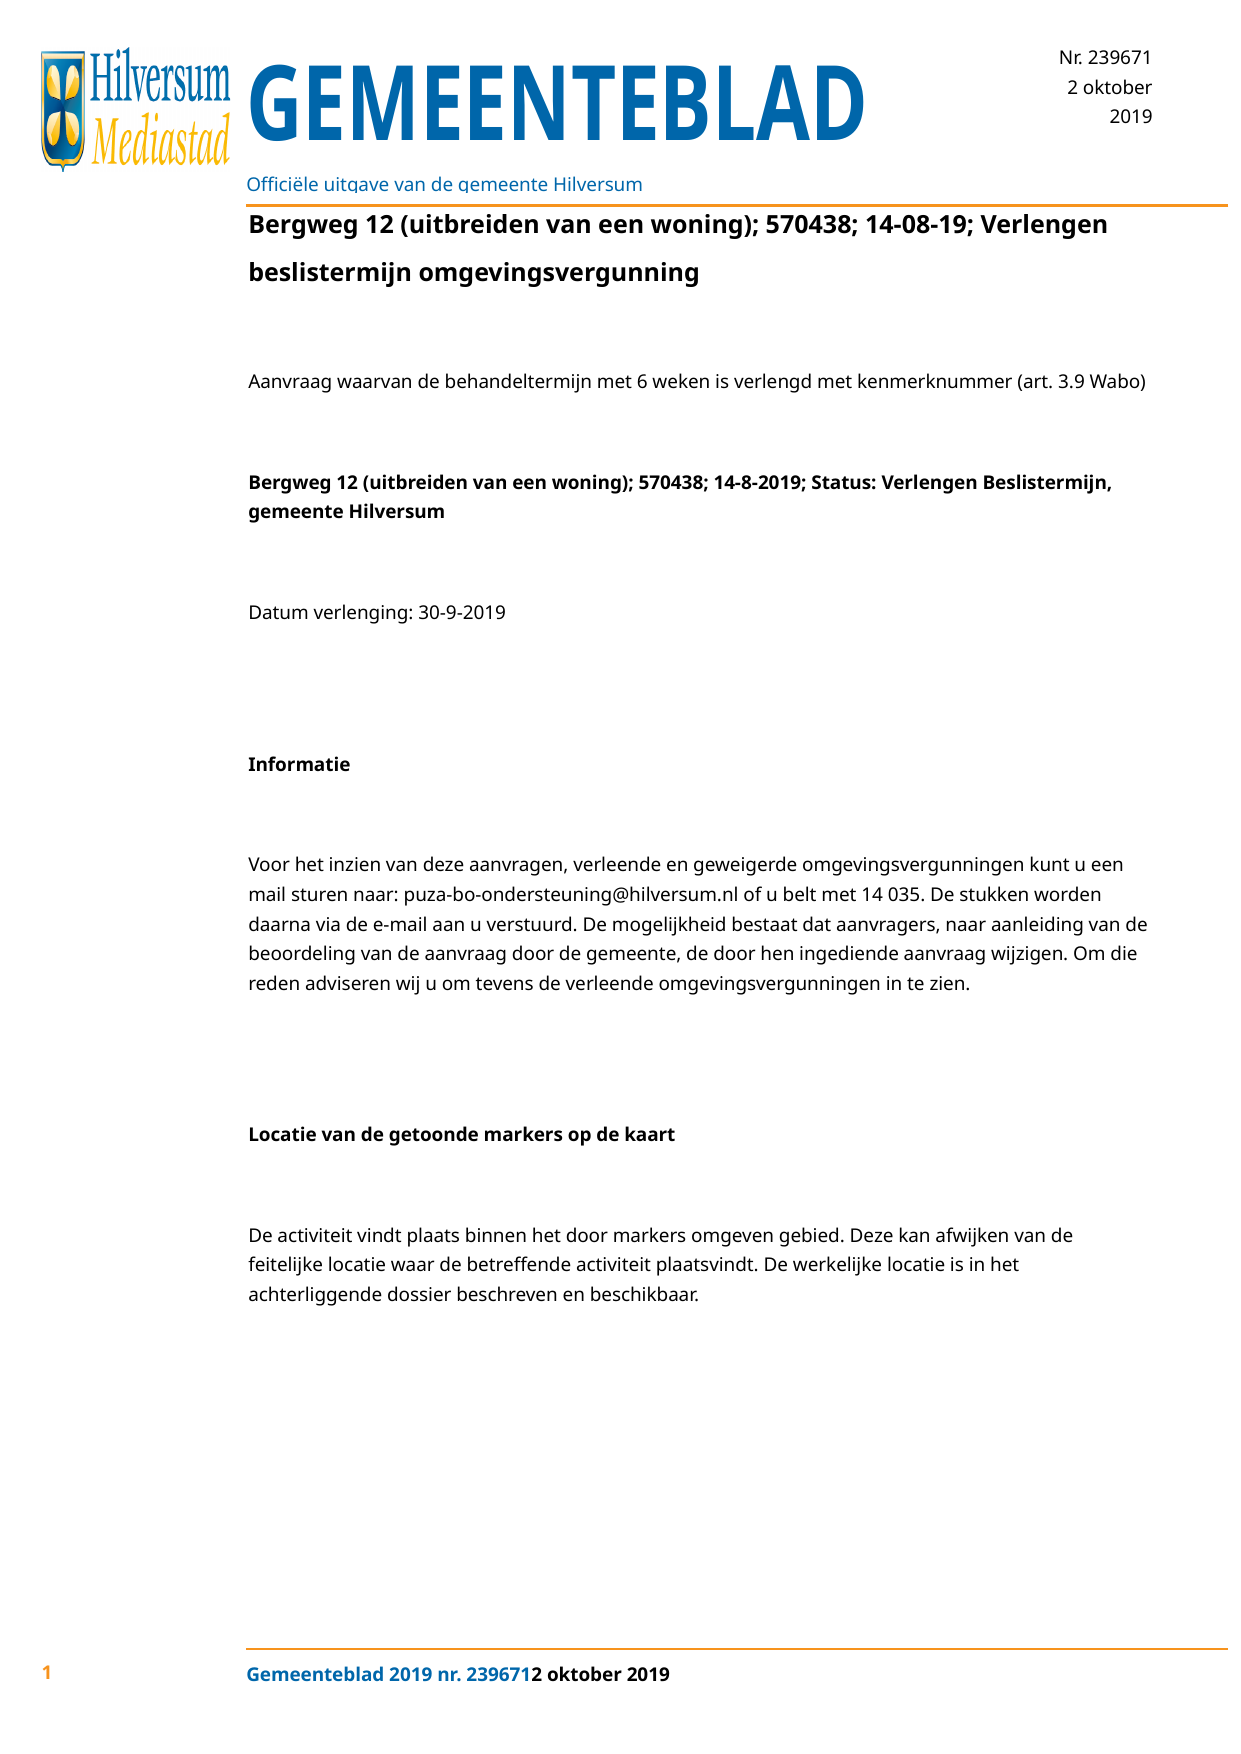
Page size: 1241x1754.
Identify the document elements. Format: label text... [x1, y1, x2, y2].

text Informatie [248, 751, 1152, 777]
text Aanvraag waarvan de behandeltermijn met 6 weken is verlengd met kenmerknummer (art. 3.9 Wabo) [248, 368, 1152, 394]
text De activiteit vindt plaats binnen het door markers omgeven gebied. Deze kan afwijken van de feitelijke locatie waar de betreffende activiteit plaatsvindt. De werkelijke locatie is in het achterliggende dossier beschreven en beschikbaar. [248, 1222, 1152, 1307]
text Bergweg 12 (uitbreiden van een woning); 570438; 14-8-2019; Status: Verlengen Beslistermijn, gemeente Hilversum [248, 469, 1152, 524]
text Bergweg 12 (uitbreiden van een woning); 570438; 14-08-19; Verlengen beslistermijn omgevingsvergunning [248, 207, 1152, 288]
picture [41, 47, 231, 172]
text Voor het inzien van deze aanvragen, verleende en geweigerde omgevingsvergunningen kunt u een mail sturen naar: puza-bo-ondersteuning@hilversum.nl of u belt met 14 035. De stukken worden daarna via de e-mail aan u verstuurd. De mogelijkheid bestaat dat aanvragers, naar aanleiding van de beoordeling van de aanvraag door de gemeente, de door hen ingediende aanvraag wijzigen. Om die reden adviseren wij u om tevens de verleende omgevingsvergunningen in te zien. [248, 852, 1152, 996]
text Locatie van de getoonde markers op de kaart [248, 1121, 1152, 1147]
text Datum verlenging: 30-9-2019 [248, 599, 1152, 625]
